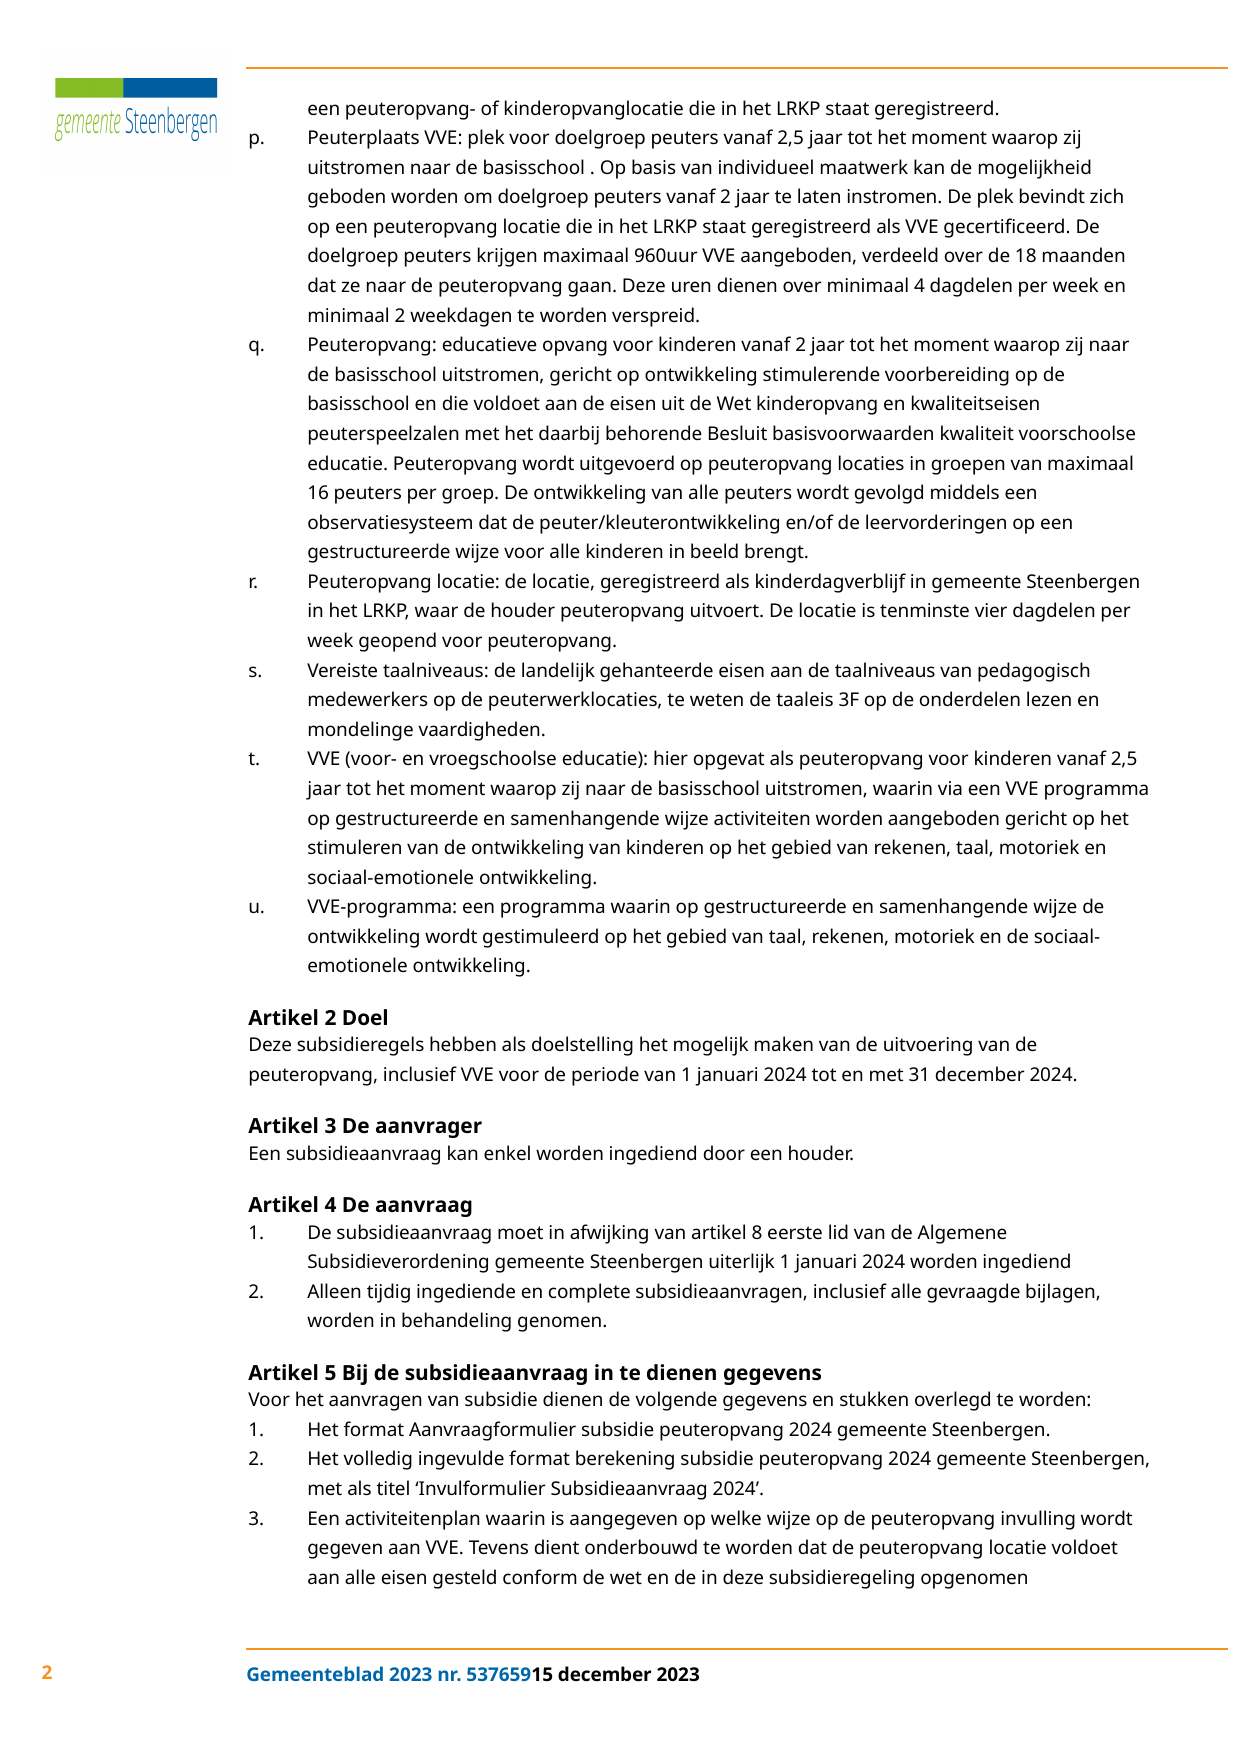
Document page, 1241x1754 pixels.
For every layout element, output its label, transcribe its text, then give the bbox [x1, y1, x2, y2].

text Een subsidieaanvraag kan enkel worden ingediend door een houder. [248, 1140, 1152, 1166]
list VVE (voor- en vroegschoolse educatie): hier opgevat als peuteropvang voor kinderen vanaf 2,5 jaar tot het moment waarop zij naar de basisschool uitstromen, waarin via een VVE programma op gestructureerde en samenhangende wijze activiteiten worden aangeboden gericht op het stimuleren van de ontwikkeling van kinderen op het gebied van rekenen, taal, motoriek en sociaal-emotionele ontwikkeling. [248, 746, 1152, 890]
text Artikel 2 Doel [248, 1003, 1152, 1032]
text Voor het aanvragen van subsidie dienen de volgende gegevens en stukken overlegd te worden: [248, 1386, 1152, 1412]
text Artikel 3 De aanvrager [248, 1112, 1152, 1140]
list Het volledig ingevulde format berekening subsidie peuteropvang 2024 gemeente Steenbergen, met als titel ‘Invulformulier Subsidieaanvraag 2024’. [248, 1446, 1152, 1501]
text Artikel 5 Bij de subsidieaanvraag in te dienen gegevens [248, 1358, 1152, 1386]
text Deze subsidieregels hebben als doelstelling het mogelijk maken van de uitvoering van de peuteropvang, inclusief VVE voor de periode van 1 januari 2024 tot en met 31 december 2024. [248, 1032, 1152, 1087]
picture [41, 47, 231, 172]
list Het format Aanvraagformulier subsidie peuteropvang 2024 gemeente Steenbergen. [248, 1416, 1152, 1442]
list Vereiste taalniveaus: de landelijk gehanteerde eisen aan de taalniveaus van pedagogisch medewerkers op de peuterwerklocaties, te weten de taaleis 3F op de onderdelen lezen en mondelinge vaardigheden. [248, 657, 1152, 742]
list Peuterplaats VVE: plek voor doelgroep peuters vanaf 2,5 jaar tot het moment waarop zij uitstromen naar de basisschool . Op basis van individueel maatwerk kan de mogelijkheid geboden worden om doelgroep peuters vanaf 2 jaar te laten instromen. De plek bevindt zich op een peuteropvang locatie die in het LRKP staat geregistreerd als VVE gecertificeerd. De doelgroep peuters krijgen maximaal 960uur VVE aangeboden, verdeeld over de 18 maanden dat ze naar de peuteropvang gaan. Deze uren dienen over minimaal 4 dagdelen per week en minimaal 2 weekdagen te worden verspreid. [248, 124, 1152, 328]
text Artikel 4 De aanvraag [248, 1190, 1152, 1219]
list VVE-programma: een programma waarin op gestructureerde en samenhangende wijze de ontwikkeling wordt gestimuleerd op het gebied van taal, rekenen, motoriek en de sociaal-emotionele ontwikkeling. [248, 893, 1152, 978]
list Peuteropvang locatie: de locatie, geregistreerd als kinderdagverblijf in gemeente Steenbergen in het LRKP, waar de houder peuteropvang uitvoert. De locatie is tenminste vier dagdelen per week geopend voor peuteropvang. [248, 568, 1152, 653]
list Peuteropvang: educatieve opvang voor kinderen vanaf 2 jaar tot het moment waarop zij naar de basisschool uitstromen, gericht op ontwikkeling stimulerende voorbereiding op de basisschool en die voldoet aan de eisen uit de Wet kinderopvang en kwaliteitseisen peuterspeelzalen met het daarbij behorende Besluit basisvoorwaarden kwaliteit voorschoolse educatie. Peuteropvang wordt uitgevoerd op peuteropvang locaties in groepen van maximaal 16 peuters per groep. De ontwikkeling van alle peuters wordt gevolgd middels een observatiesysteem dat de peuter/kleuterontwikkeling en/of de leervorderingen op een gestructureerde wijze voor alle kinderen in beeld brengt. [248, 331, 1152, 564]
list Alleen tijdig ingediende en complete subsidieaanvragen, inclusief alle gevraagde bijlagen, worden in behandeling genomen. [248, 1278, 1152, 1333]
list De subsidieaanvraag moet in afwijking van artikel 8 eerste lid van de Algemene Subsidieverordening gemeente Steenbergen uiterlijk 1 januari 2024 worden ingediend [248, 1219, 1152, 1274]
list Een activiteitenplan waarin is aangegeven op welke wijze op de peuteropvang invulling wordt gegeven aan VVE. Tevens dient onderbouwd te worden dat de peuteropvang locatie voldoet aan alle eisen gesteld conform de wet en de in deze subsidieregeling opgenomen [248, 1505, 1152, 1590]
list een peuteropvang- of kinderopvanglocatie die in het LRKP staat geregistreerd. [248, 95, 1152, 121]
